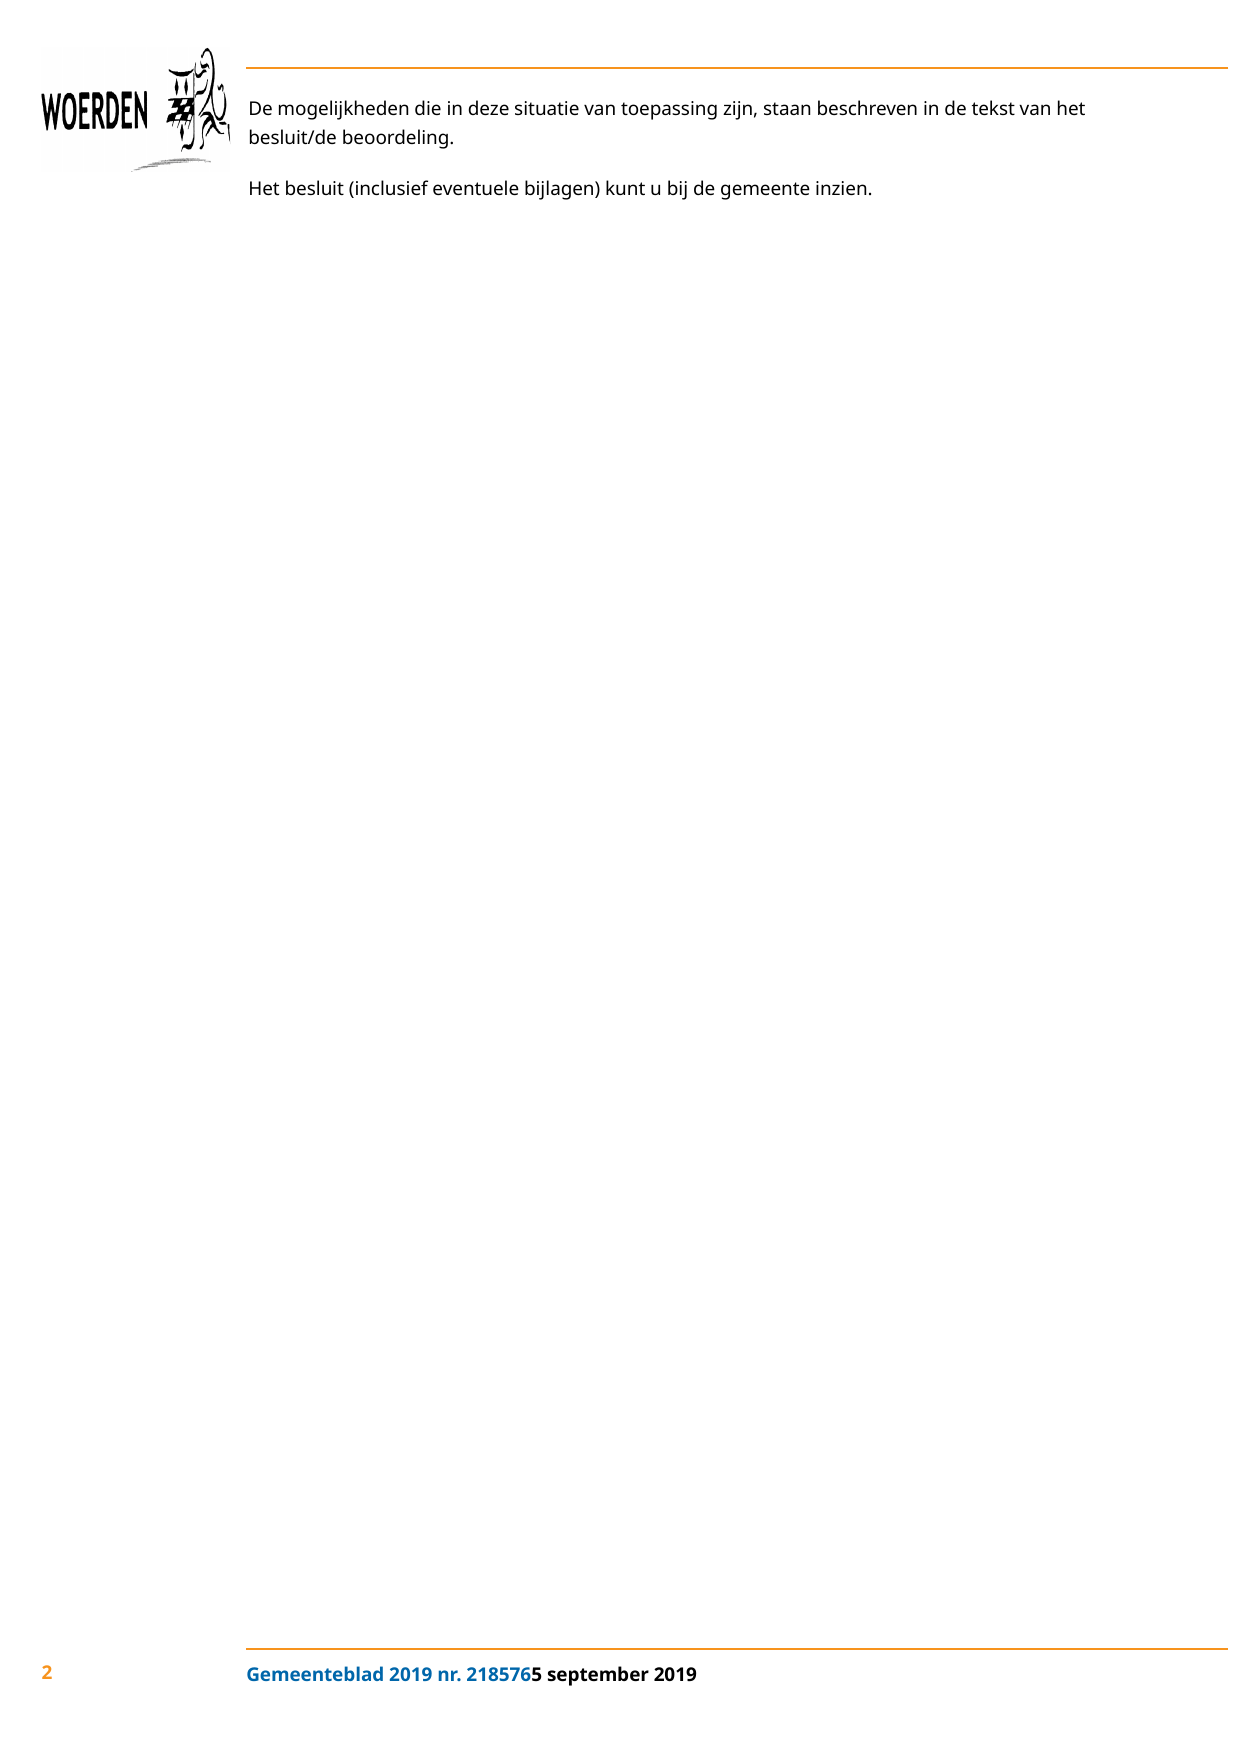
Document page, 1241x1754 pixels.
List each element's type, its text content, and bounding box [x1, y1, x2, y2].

picture [41, 47, 231, 172]
text Het besluit (inclusief eventuele bijlagen) kunt u bij de gemeente inzien. [248, 175, 1152, 201]
text De mogelijkheden die in deze situatie van toepassing zijn, staan beschreven in de tekst van het besluit/de beoordeling. [248, 95, 1152, 150]
